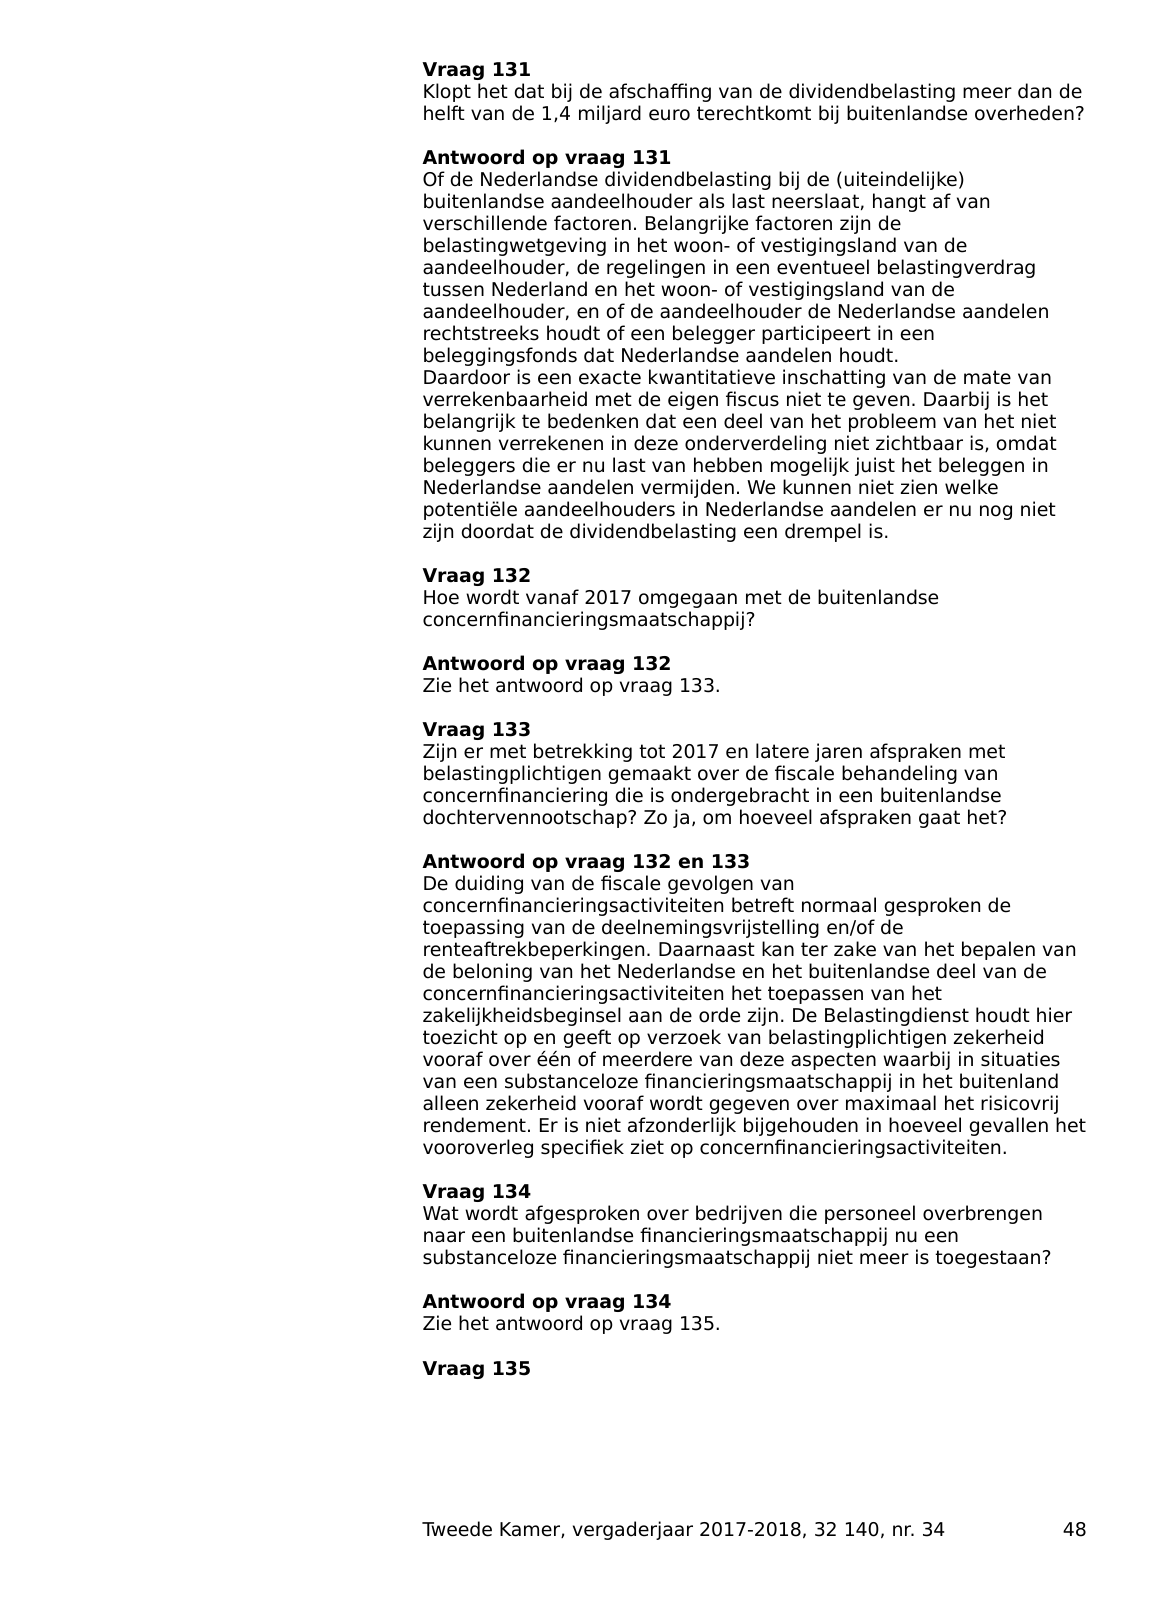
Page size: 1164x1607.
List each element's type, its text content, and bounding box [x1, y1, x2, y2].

text Vraag 133 [422, 719, 1087, 741]
text Zie het antwoord op vraag 135. [422, 1313, 1087, 1335]
text Zie het antwoord op vraag 133. [422, 675, 1087, 697]
text Vraag 135 [422, 1357, 1087, 1379]
text Antwoord op vraag 131 [422, 147, 1087, 169]
text Vraag 134 [422, 1181, 1087, 1203]
text Antwoord op vraag 134 [422, 1291, 1087, 1313]
text De duiding van de fiscale gevolgen van concernfinancieringsactiviteiten betreft normaal gesproken de toepassing van de deelnemingsvrijstelling en/of de renteaftrekbeperkingen. Daarnaast kan ter zake van het bepalen van de beloning van het Nederlandse en het buitenlandse deel van de concernfinancieringsactiviteiten het toepassen van het zakelijkheidsbeginsel aan de orde zijn. De Belastingdienst houdt hier toezicht op en geeft op verzoek van belastingplichtigen zekerheid vooraf over één of meerdere van deze aspecten waarbij in situaties van een substanceloze financieringsmaatschappij in het buitenland alleen zekerheid vooraf wordt gegeven over maximaal het risicovrij rendement. Er is niet afzonderlijk bijgehouden in hoeveel gevallen het vooroverleg specifiek ziet op concernfinancieringsactiviteiten. [422, 873, 1087, 1159]
text Zijn er met betrekking tot 2017 en latere jaren afspraken met belastingplichtigen gemaakt over de fiscale behandeling van concernfinanciering die is ondergebracht in een buitenlandse dochtervennootschap? Zo ja, om hoeveel afspraken gaat het? [422, 741, 1087, 829]
text Of de Nederlandse dividendbelasting bij de (uiteindelijke) buitenlandse aandeelhouder als last neerslaat, hangt af van verschillende factoren. Belangrijke factoren zijn de belastingwetgeving in het woon- of vestigingsland van de aandeelhouder, de regelingen in een eventueel belastingverdrag tussen Nederland en het woon- of vestigingsland van de aandeelhouder, en of de aandeelhouder de Nederlandse aandelen rechtstreeks houdt of een belegger participeert in een beleggingsfonds dat Nederlandse aandelen houdt. [422, 169, 1087, 367]
text Daardoor is een exacte kwantitatieve inschatting van de mate van verrekenbaarheid met de eigen fiscus niet te geven. Daarbij is het belangrijk te bedenken dat een deel van het probleem van het niet kunnen verrekenen in deze onderverdeling niet zichtbaar is, omdat beleggers die er nu last van hebben mogelijk juist het beleggen in Nederlandse aandelen vermijden. We kunnen niet zien welke potentiële aandeelhouders in Nederlandse aandelen er nu nog niet zijn doordat de dividendbelasting een drempel is. [422, 367, 1087, 543]
text Klopt het dat bij de afschaffing van de dividendbelasting meer dan de helft van de 1,4 miljard euro terechtkomt bij buitenlandse overheden? [422, 81, 1087, 125]
text Antwoord op vraag 132 [422, 653, 1087, 675]
text Vraag 132 [422, 565, 1087, 587]
text Wat wordt afgesproken over bedrijven die personeel overbrengen naar een buitenlandse financieringsmaatschappij nu een substanceloze financieringsmaatschappij niet meer is toegestaan? [422, 1203, 1087, 1269]
text Antwoord op vraag 132 en 133 [422, 851, 1087, 873]
text Vraag 131 [422, 59, 1087, 81]
text Hoe wordt vanaf 2017 omgegaan met de buitenlandse concernfinancieringsmaatschappij? [422, 587, 1087, 631]
